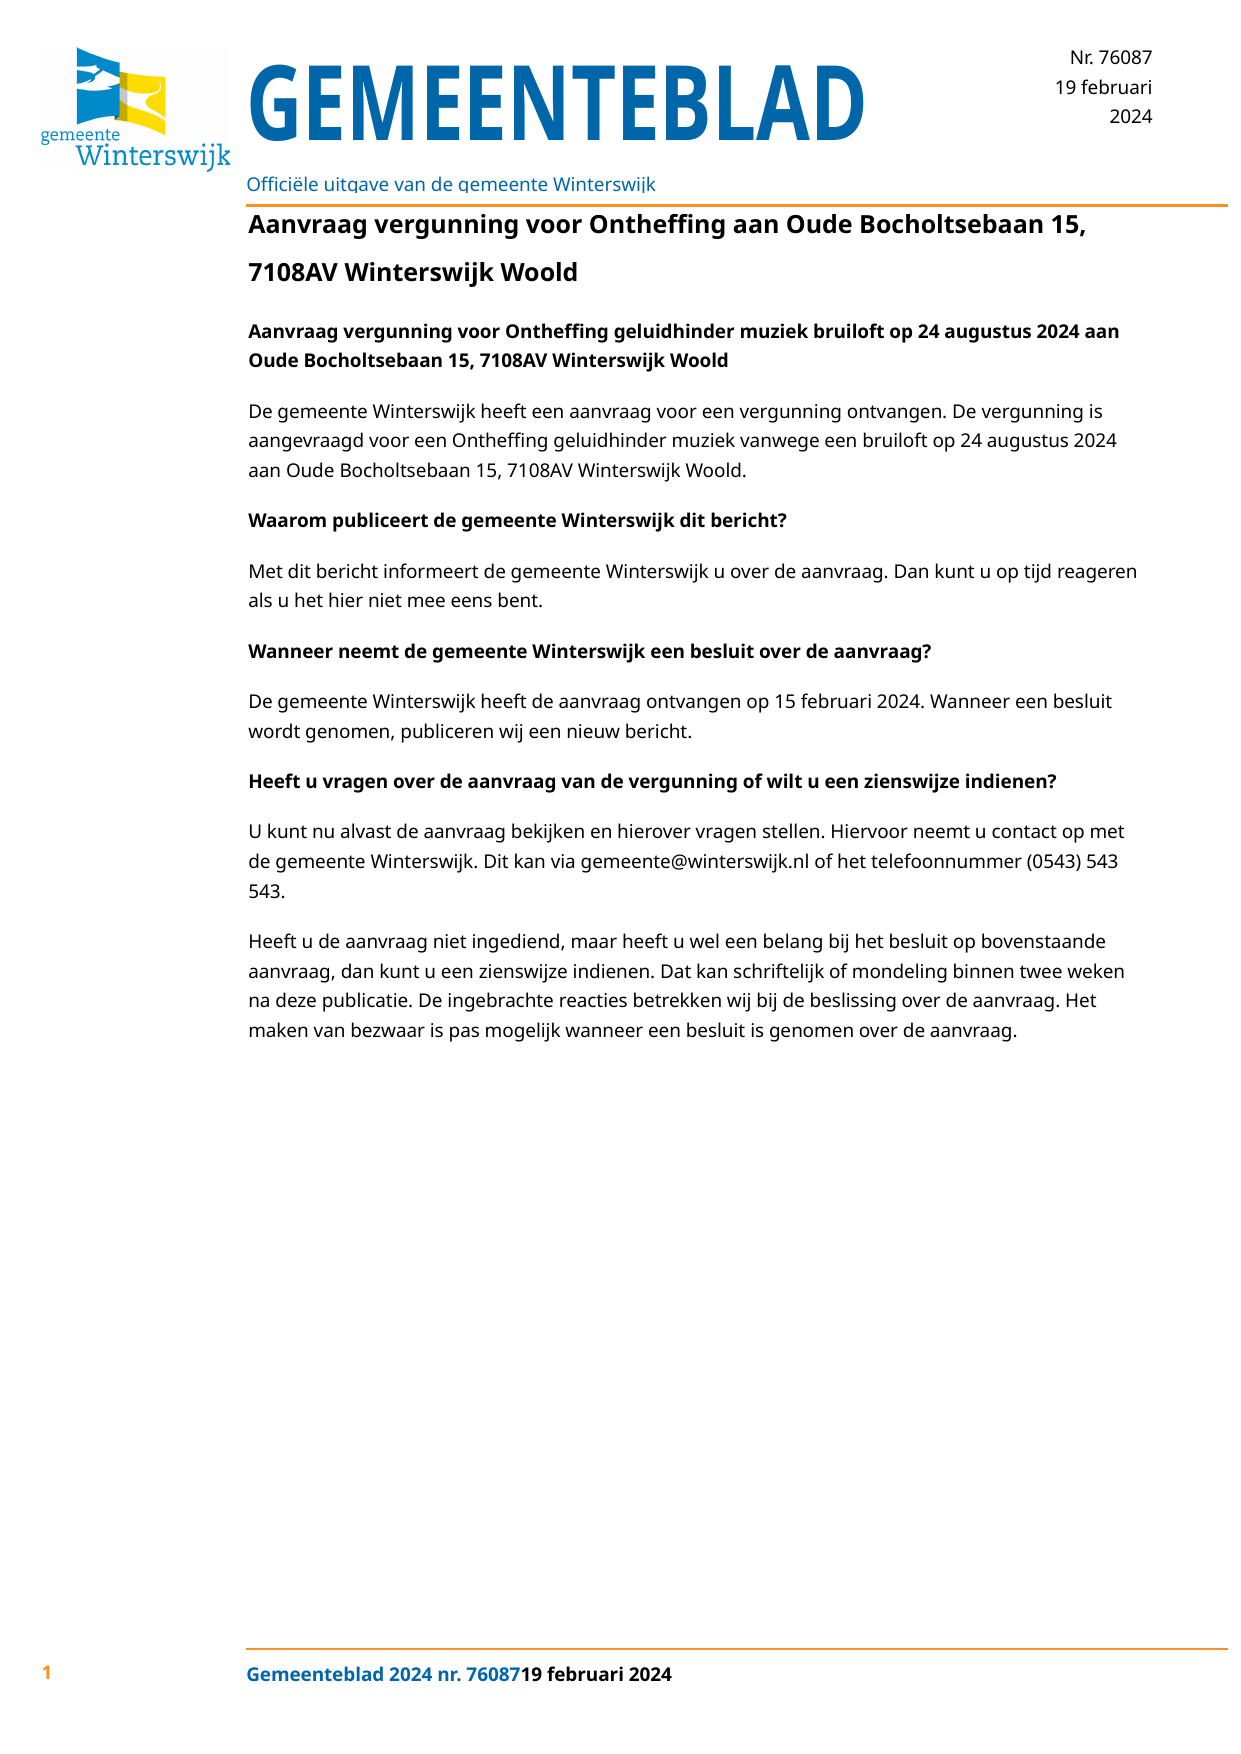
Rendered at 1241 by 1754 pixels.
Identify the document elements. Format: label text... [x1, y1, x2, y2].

text De gemeente Winterswijk heeft een aanvraag voor een vergunning ontvangen. De vergunning is aangevraagd voor een Ontheffing geluidhinder muziek vanwege een bruiloft op 24 augustus 2024 aan Oude Bocholtsebaan 15, 7108AV Winterswijk Woold. [248, 398, 1152, 483]
text Heeft u vragen over de aanvraag van de vergunning of wilt u een zienswijze indienen? [248, 768, 1152, 794]
text Heeft u de aanvraag niet ingediend, maar heeft u wel een belang bij het besluit op bovenstaande aanvraag, dan kunt u een zienswijze indienen. Dat kan schriftelijk of mondeling binnen twee weken na deze publicatie. De ingebrachte reacties betrekken wij bij de beslissing over de aanvraag. Het maken van bezwaar is pas mogelijk wanneer een besluit is genomen over de aanvraag. [248, 928, 1152, 1043]
text Aanvraag vergunning voor Ontheffing geluidhinder muziek bruiloft op 24 augustus 2024 aan Oude Bocholtsebaan 15, 7108AV Winterswijk Woold [248, 318, 1152, 373]
picture [225, 153, 231, 162]
text Wanneer neemt de gemeente Winterswijk een besluit over de aanvraag? [248, 638, 1152, 664]
text Waarom publiceert de gemeente Winterswijk dit bericht? [248, 507, 1152, 533]
text Aanvraag vergunning voor Ontheffing aan Oude Bocholtsebaan 15, 7108AV Winterswijk Woold [248, 207, 1152, 288]
picture [41, 47, 231, 172]
text U kunt nu alvast de aanvraag bekijken en hierover vragen stellen. Hiervoor neemt u contact op met de gemeente Winterswijk. Dit kan via gemeente@winterswijk.nl of het telefoonnummer (0543) 543 543. [248, 819, 1152, 904]
text De gemeente Winterswijk heeft de aanvraag ontvangen op 15 februari 2024. Wanneer een besluit wordt genomen, publiceren wij een nieuw bericht. [248, 688, 1152, 744]
text Met dit bericht informeert de gemeente Winterswijk u over de aanvraag. Dan kunt u op tijd reageren als u het hier niet mee eens bent. [248, 558, 1152, 613]
